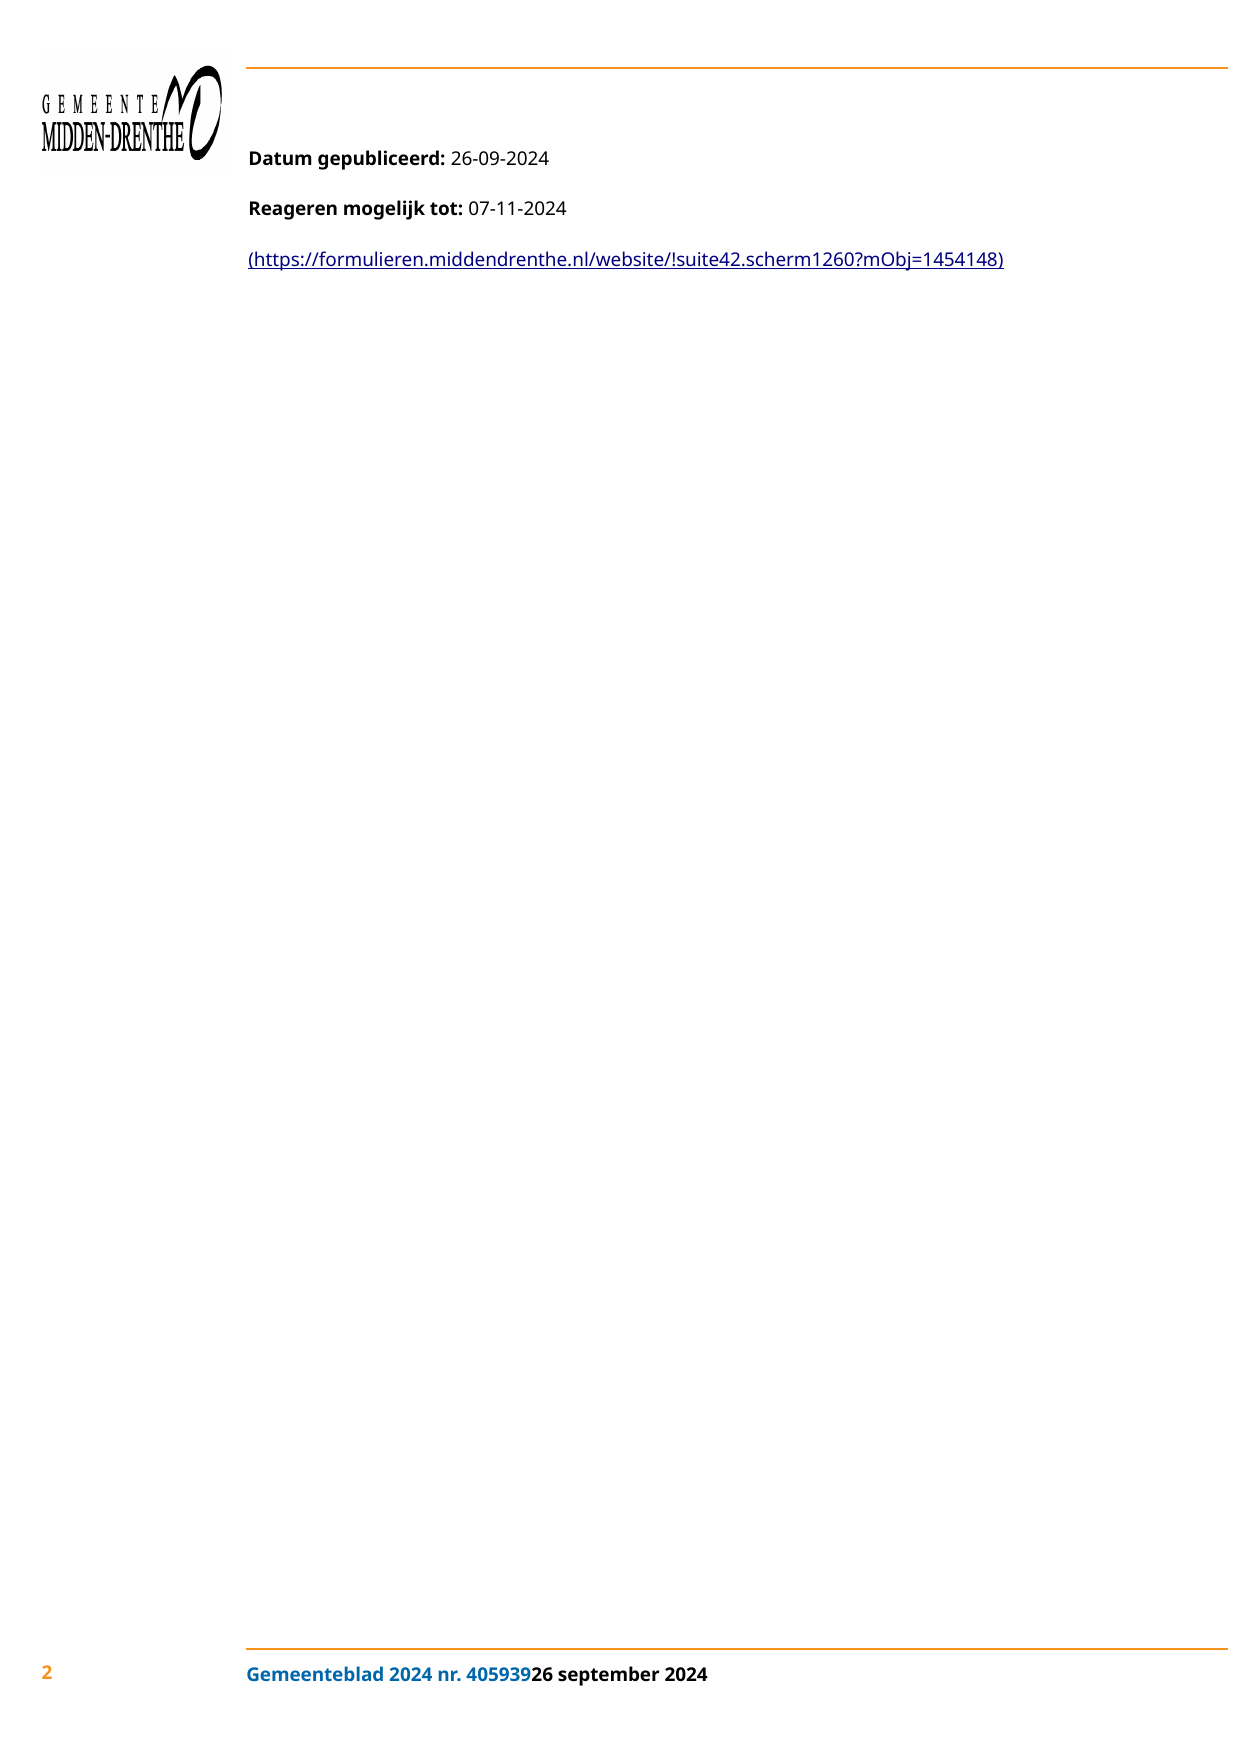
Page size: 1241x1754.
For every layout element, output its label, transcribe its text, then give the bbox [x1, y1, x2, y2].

text (https://formulieren.middendrenthe.nl/website/!suite42.scherm1260?mObj=1454148) [248, 246, 1152, 272]
picture [41, 47, 231, 172]
text Reageren mogelijk tot: 07-11-2024 [248, 196, 1152, 221]
text Datum gepubliceerd: 26-09-2024 [248, 145, 1152, 171]
